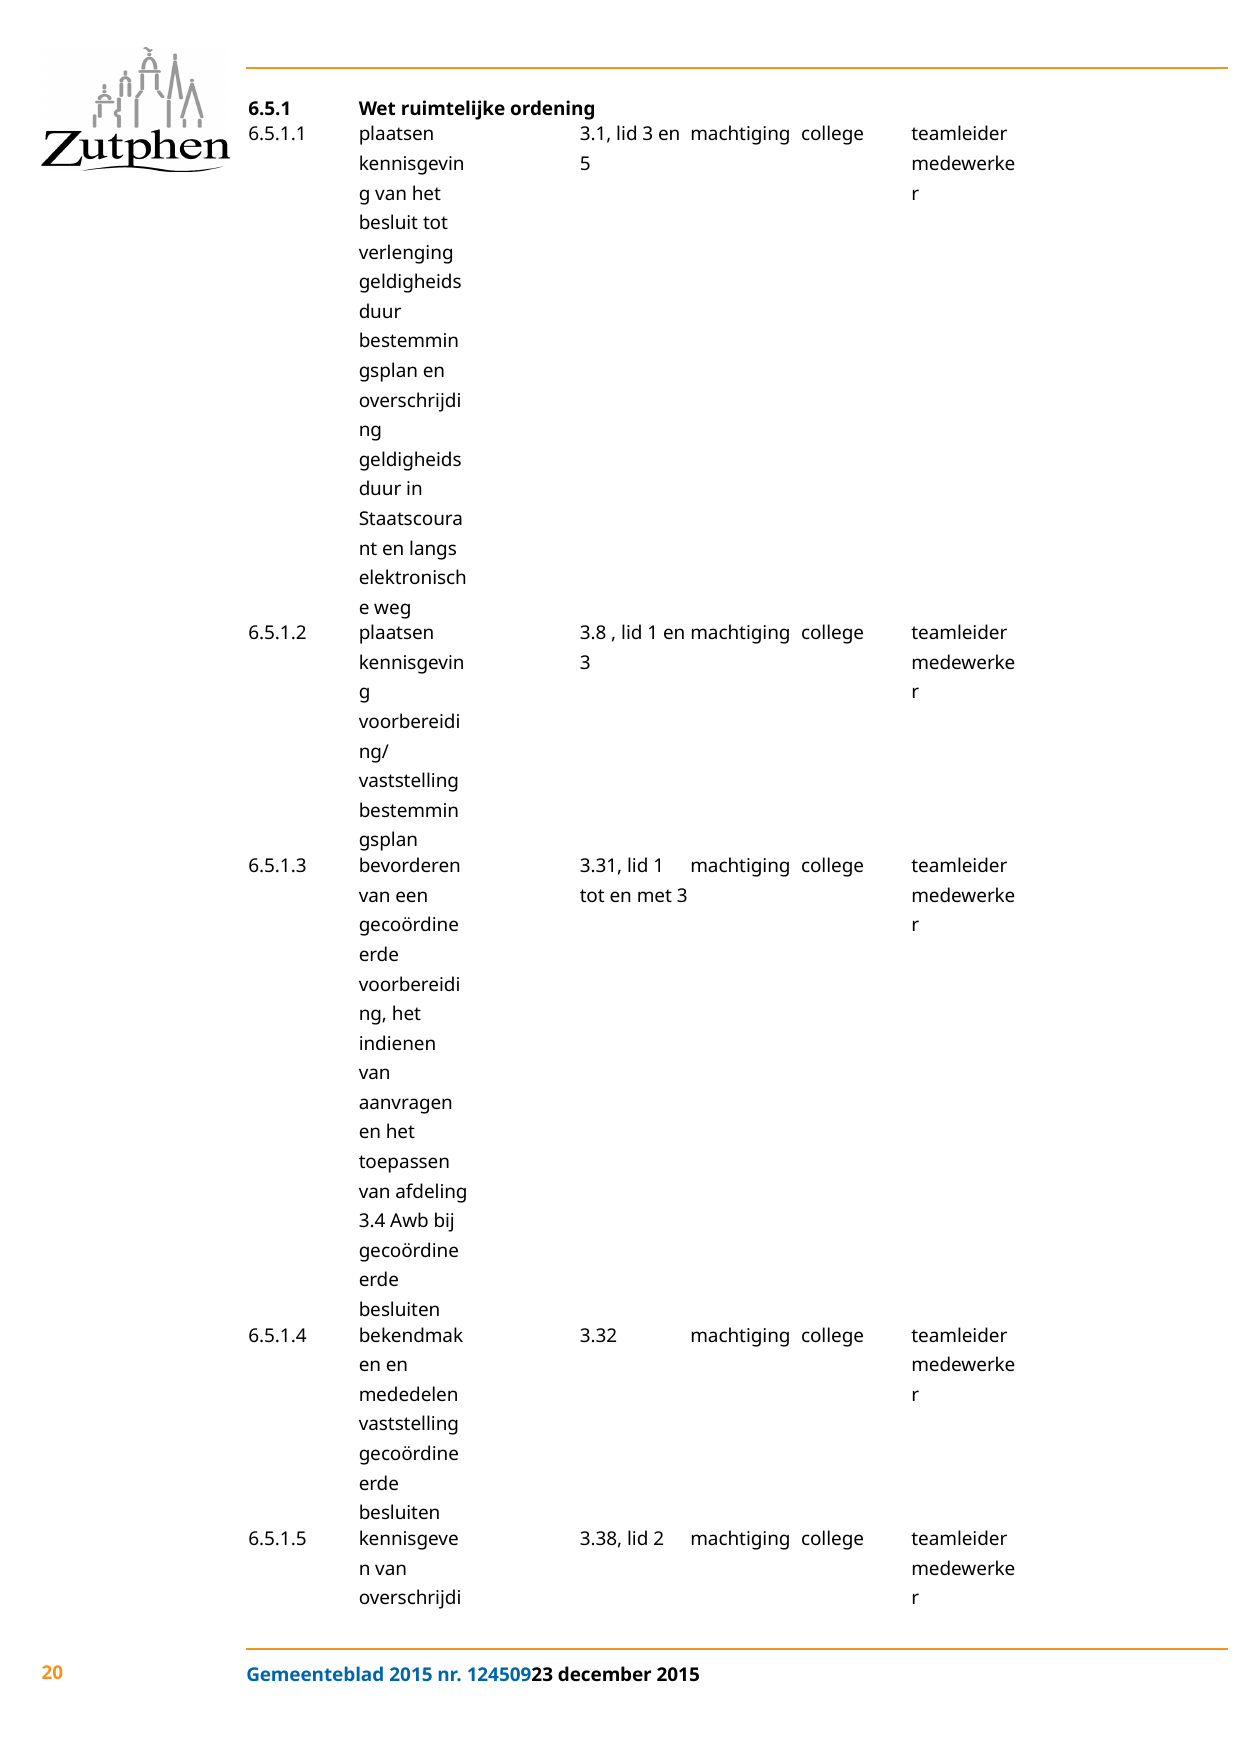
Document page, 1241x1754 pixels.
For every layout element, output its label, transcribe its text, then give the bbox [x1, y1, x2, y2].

table_cell teamleider medewerker [911, 1322, 1022, 1525]
table_cell college [801, 1322, 911, 1525]
table_cell [1022, 853, 1152, 1322]
table_cell bevorderen van een gecoördineerde voorbereiding, het indienen van aanvragen en het toepassen van afdeling 3.4 Awb bij gecoördineerde besluiten [359, 853, 469, 1322]
table_cell 3.8 , lid 1 en 3 [580, 620, 690, 852]
table_cell 6.5.1.1 [248, 121, 358, 619]
table_cell [469, 1525, 579, 1610]
table_cell plaatsen kennisgeving van het besluit tot verlenging geldigheidsduur bestemmingsplan en overschrijding geldigheidsduur in Staatscourant en langs elektronische weg [359, 121, 469, 619]
table_cell teamleider medewerker [911, 853, 1022, 1322]
table_cell machtiging [690, 1525, 801, 1610]
table_cell 6.5.1 [248, 95, 358, 121]
table_cell [1022, 121, 1152, 619]
table_cell [469, 121, 579, 619]
table_cell 6.5.1.2 [248, 620, 358, 852]
table_cell 6.5.1.5 [248, 1525, 358, 1610]
table_cell [469, 853, 579, 1322]
picture [41, 47, 231, 172]
table_cell teamleider medewerker [911, 1525, 1022, 1610]
table_cell teamleider medewerker [911, 121, 1022, 619]
table_cell college [801, 853, 911, 1322]
table_cell [1022, 620, 1152, 852]
table_cell college [801, 1525, 911, 1610]
table_cell [1022, 1525, 1152, 1610]
table_cell [469, 620, 579, 852]
table_cell Wet ruimtelijke ordening [359, 95, 1152, 121]
table_cell [469, 1322, 579, 1525]
table_cell 3.38, lid 2 [580, 1525, 690, 1610]
table_cell teamleider medewerker [911, 620, 1022, 852]
table_cell bekendmaken en mededelen vaststelling gecoördineerde besluiten [359, 1322, 469, 1525]
table_cell plaatsen kennisgeving voorbereiding/ vaststelling bestemmingsplan [359, 620, 469, 852]
table_cell [1022, 1322, 1152, 1525]
table_cell machtiging [690, 1322, 801, 1525]
table_cell machtiging [690, 853, 801, 1322]
table_cell machtiging [690, 121, 801, 619]
table_cell 6.5.1.4 [248, 1322, 358, 1525]
table_cell 3.31, lid 1 tot en met 3 [580, 853, 690, 1322]
table_cell machtiging [690, 620, 801, 852]
table_cell 6.5.1.3 [248, 853, 358, 1322]
table_cell kennisgeven van overschrijdi [359, 1525, 469, 1610]
table_cell college [801, 121, 911, 619]
table_cell college [801, 620, 911, 852]
table_cell 3.32 [580, 1322, 690, 1525]
table_cell 3.1, lid 3 en 5 [580, 121, 690, 619]
